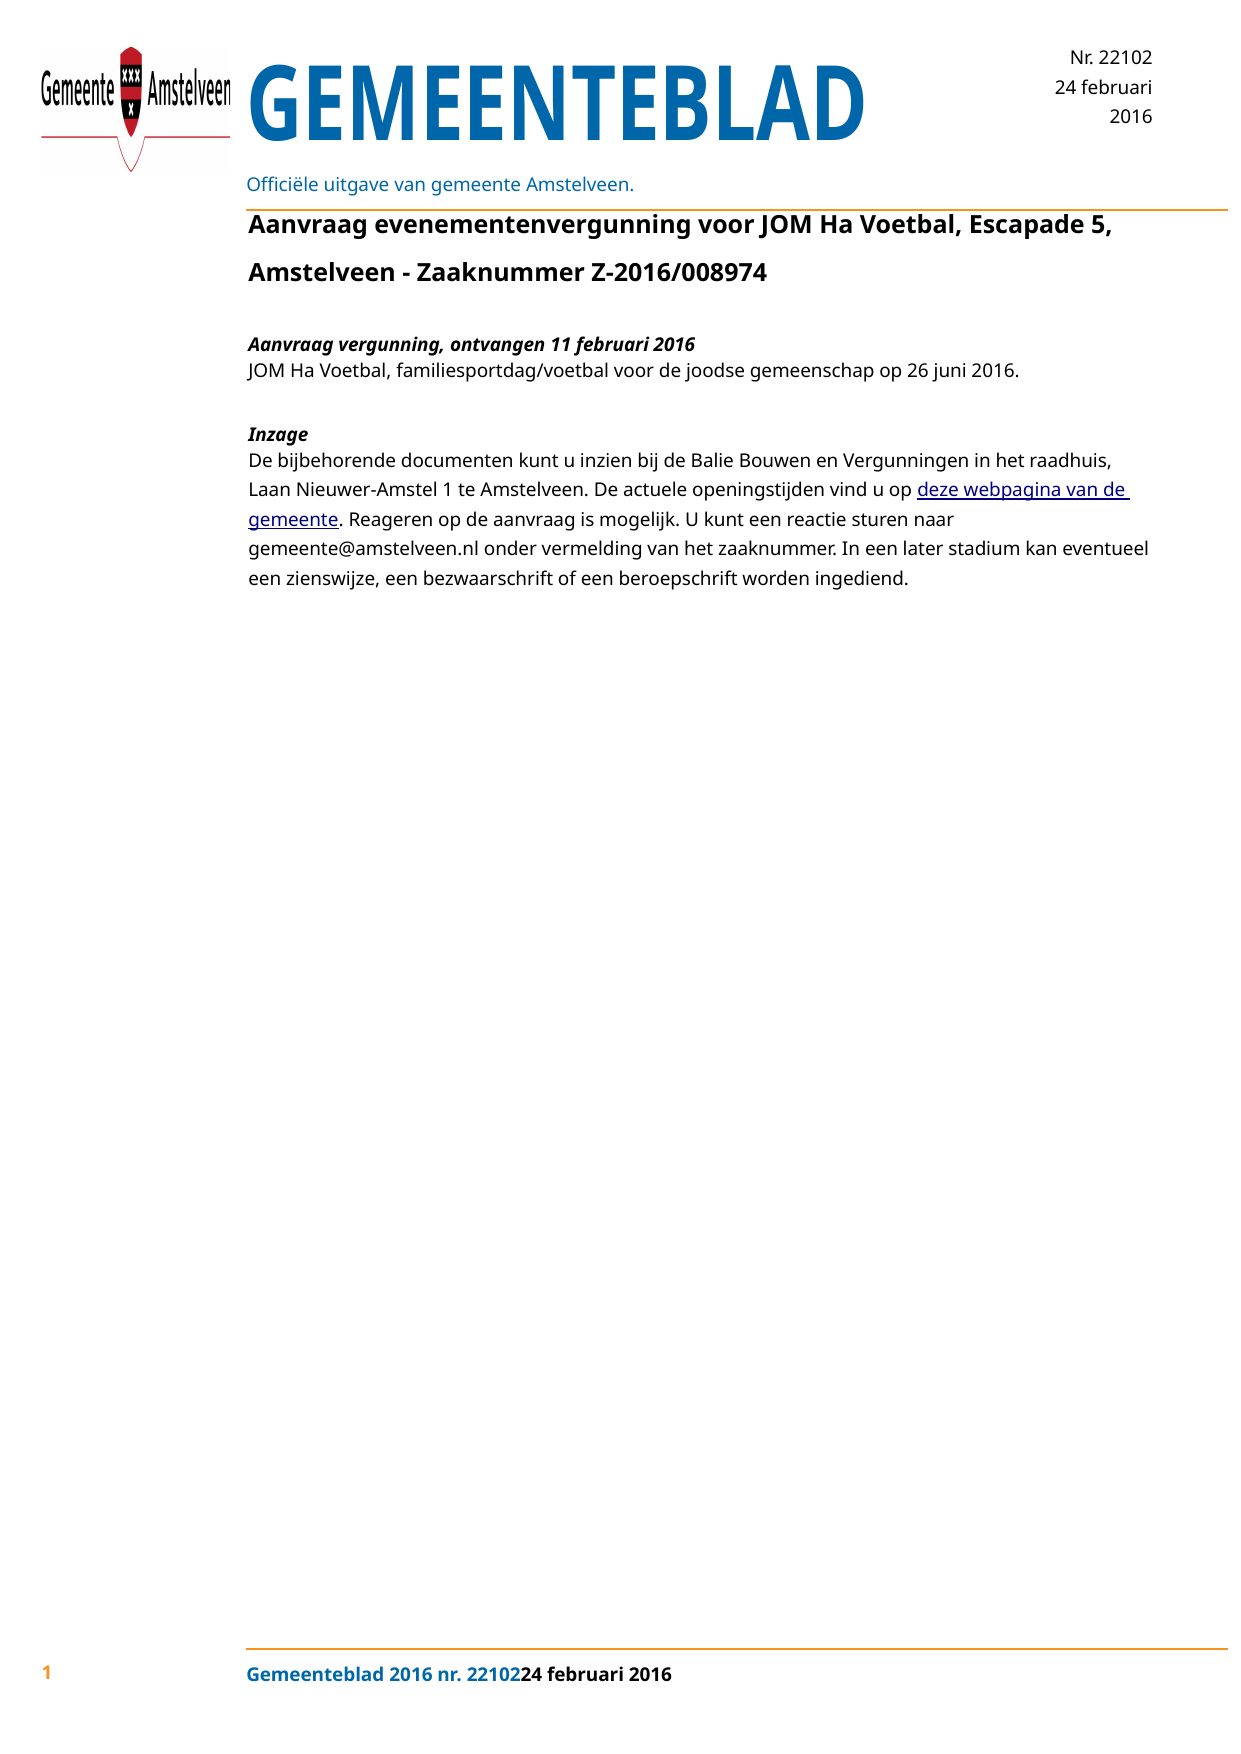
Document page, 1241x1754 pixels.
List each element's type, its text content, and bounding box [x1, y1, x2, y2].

text Aanvraag evenementenvergunning voor JOM Ha Voetbal, Escapade 5, Amstelveen - Zaaknummer Z-2016/008974 [248, 211, 1152, 288]
text Inzage [248, 421, 1152, 447]
text JOM Ha Voetbal, familiesportdag/voetbal voor de joodse gemeenschap op 26 juni 2016. [248, 357, 1152, 383]
text Aanvraag vergunning, ontvangen 11 februari 2016 [248, 331, 1152, 357]
picture [41, 47, 231, 172]
text De bijbehorende documenten kunt u inzien bij de Balie Bouwen en Vergunningen in het raadhuis, Laan Nieuwer-Amstel 1 te Amstelveen. De actuele openingstijden vind u op deze webpagina van de gemeente. Reageren op de aanvraag is mogelijk. U kunt een reactie sturen naar gemeente@amstelveen.nl onder vermelding van het zaaknummer. In een later stadium kan eventueel een zienswijze, een bezwaarschrift of een beroepschrift worden ingediend. [248, 447, 1152, 591]
